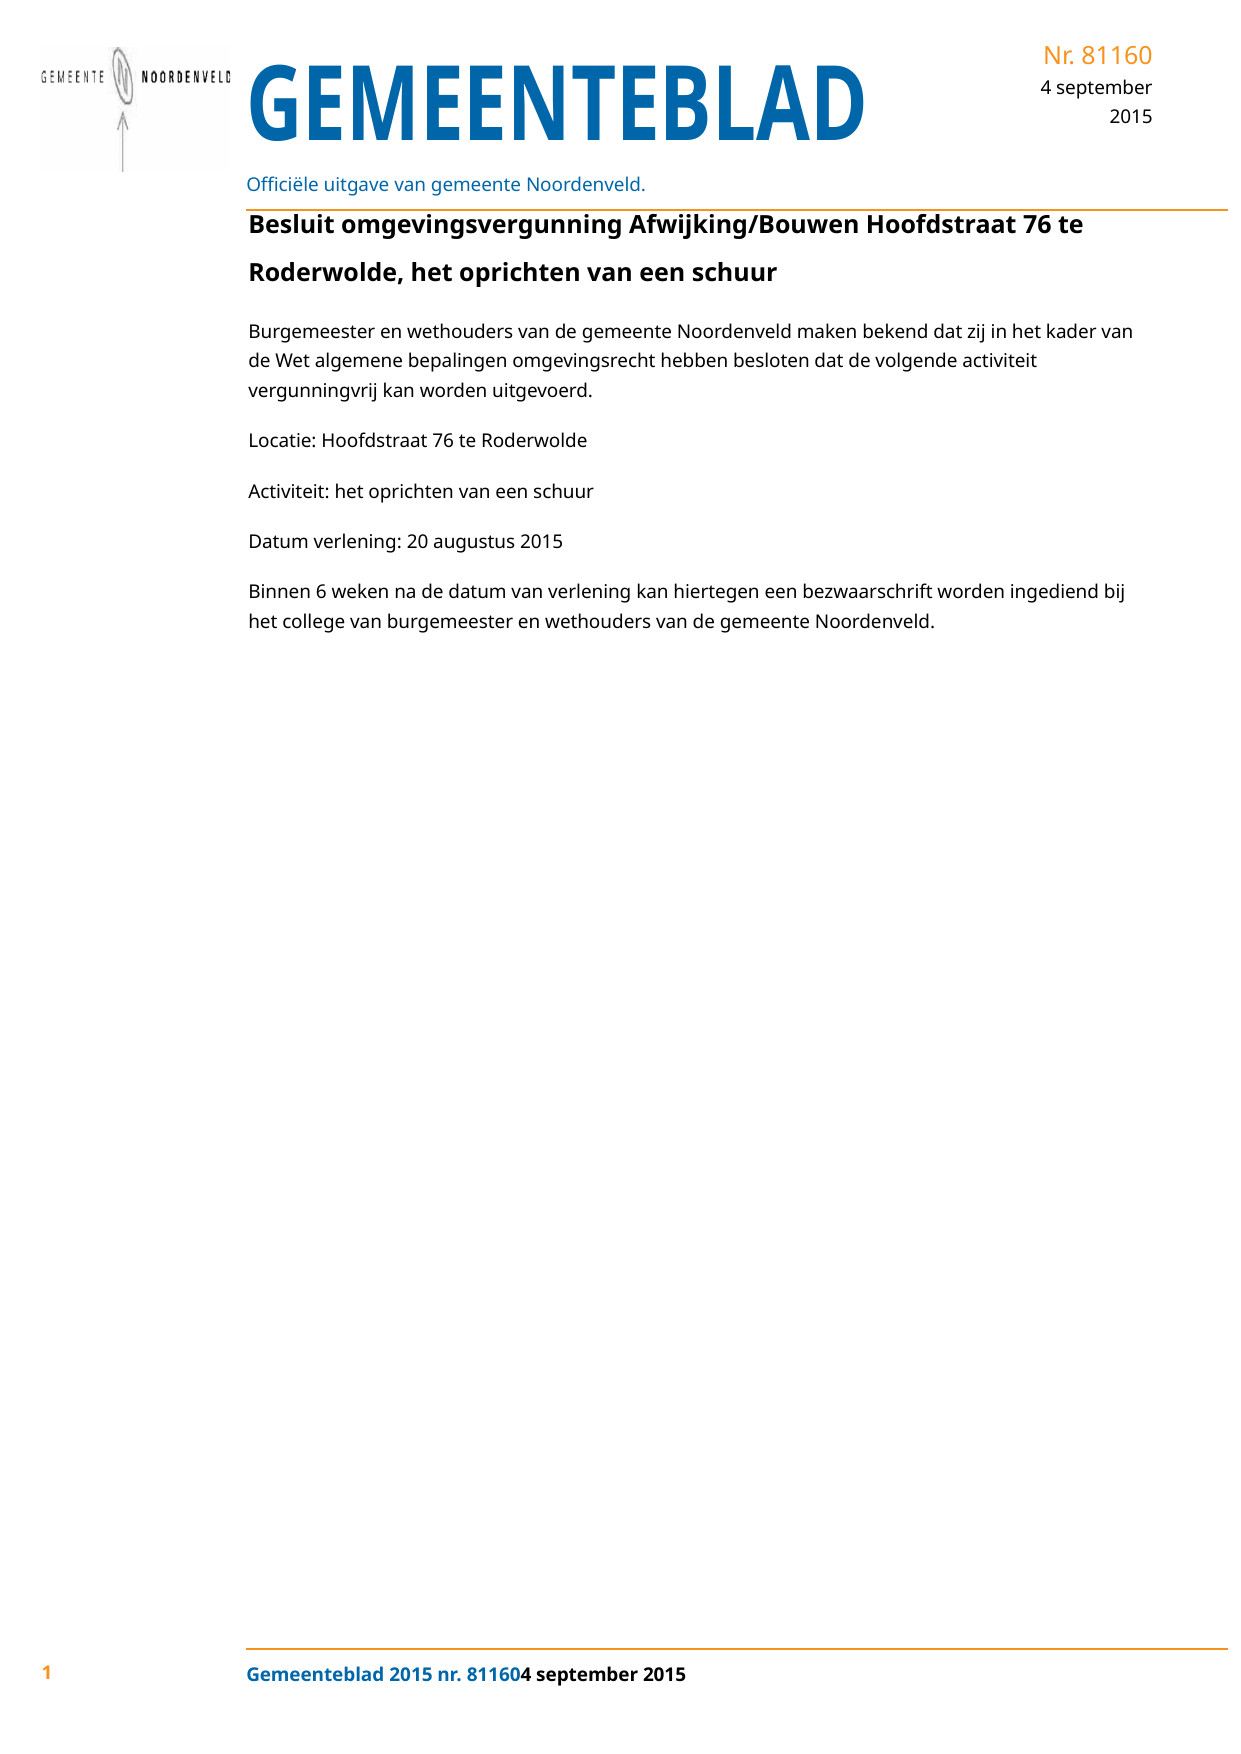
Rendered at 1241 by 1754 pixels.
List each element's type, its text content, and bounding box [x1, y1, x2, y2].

text Burgemeester en wethouders van de gemeente Noordenveld maken bekend dat zij in het kader van de Wet algemene bepalingen omgevingsrecht hebben besloten dat de volgende activiteit vergunningvrij kan worden uitgevoerd. [248, 318, 1152, 403]
text Activiteit: het oprichten van een schuur [248, 478, 1152, 504]
text Locatie: Hoofdstraat 76 te Roderwolde [248, 427, 1152, 453]
text Besluit omgevingsvergunning Afwijking/Bouwen Hoofdstraat 76 te Roderwolde, het oprichten van een schuur [248, 211, 1152, 288]
text Datum verlening: 20 augustus 2015 [248, 528, 1152, 554]
picture [41, 47, 231, 172]
text Binnen 6 weken na de datum van verlening kan hiertegen een bezwaarschrift worden ingediend bij het college van burgemeester en wethouders van de gemeente Noordenveld. [248, 579, 1152, 634]
